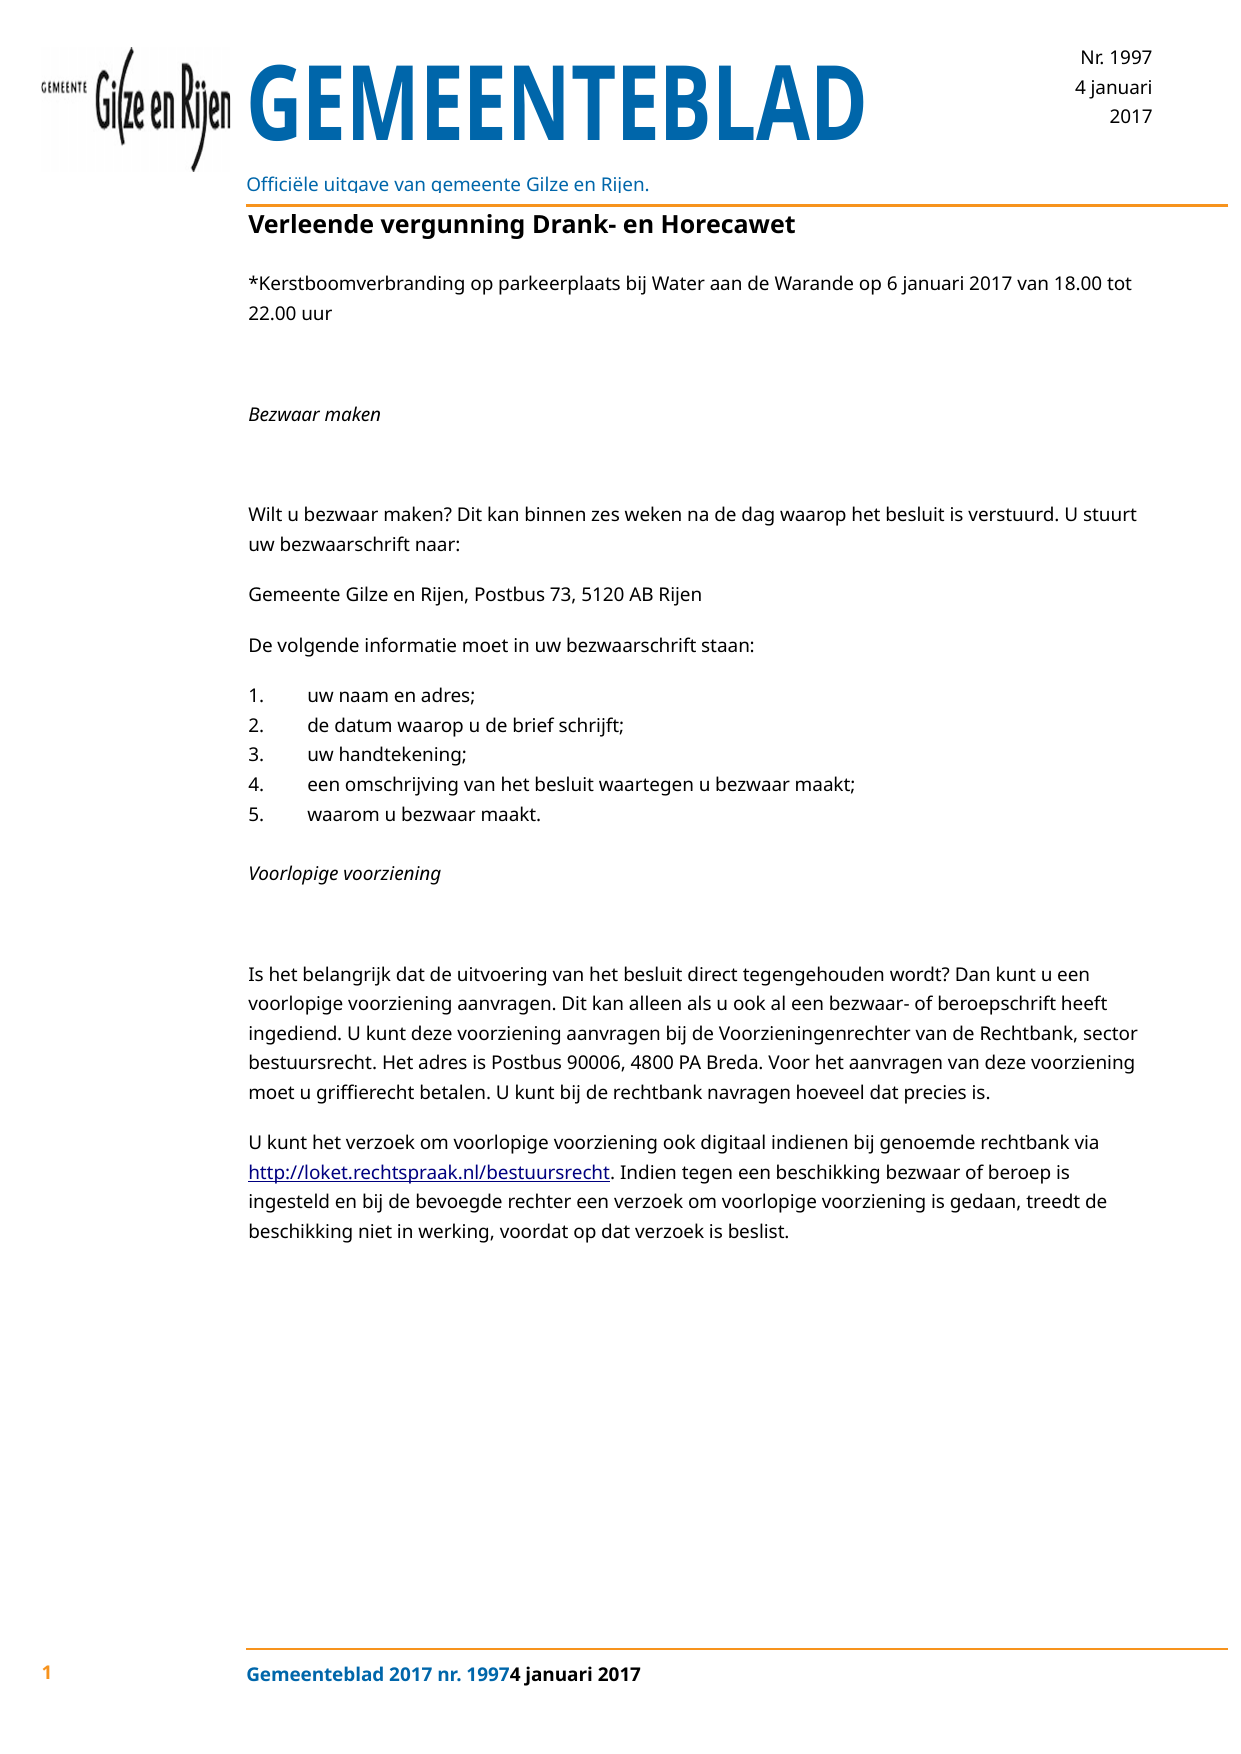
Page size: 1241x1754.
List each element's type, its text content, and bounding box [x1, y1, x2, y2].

text U kunt het verzoek om voorlopige voorziening ook digitaal indienen bij genoemde rechtbank via http://loket.rechtspraak.nl/bestuursrecht. Indien tegen een beschikking bezwaar of beroep is ingesteld en bij de bevoegde rechter een verzoek om voorlopige voorziening is gedaan, treedt de beschikking niet in werking, voordat op dat verzoek is beslist. [248, 1129, 1152, 1244]
text De volgende informatie moet in uw bezwaarschrift staan: [248, 632, 1152, 658]
text Wilt u bezwaar maken? Dit kan binnen zes weken na de dag waarop het besluit is verstuurd. U stuurt uw bezwaarschrift naar: [248, 502, 1152, 557]
text Voorlopige voorziening [248, 860, 1152, 886]
picture [41, 47, 231, 172]
text *Kerstboomverbranding op parkeerplaats bij Water aan de Warande op 6 januari 2017 van 18.00 tot 22.00 uur [248, 270, 1152, 326]
text Gemeente Gilze en Rijen, Postbus 73, 5120 AB Rijen [248, 582, 1152, 607]
list uw naam en adres; [248, 682, 1152, 708]
list waarom u bezwaar maakt. [248, 801, 1152, 826]
text Bezwaar maken [248, 401, 1152, 426]
list een omschrijving van het besluit waartegen u bezwaar maakt; [248, 771, 1152, 797]
list uw handtekening; [248, 742, 1152, 767]
list de datum waarop u de brief schrijft; [248, 712, 1152, 738]
text Is het belangrijk dat de uitvoering van het besluit direct tegengehouden wordt? Dan kunt u een voorlopige voorziening aanvragen. Dit kan alleen als u ook al een bezwaar- of beroepschrift heeft ingediend. U kunt deze voorziening aanvragen bij de Voorzieningenrechter van de Rechtbank, sector bestuursrecht. Het adres is Postbus 90006, 4800 PA Breda. Voor het aanvragen van deze voorziening moet u griffierecht betalen. U kunt bij de rechtbank navragen hoeveel dat precies is. [248, 961, 1152, 1105]
text Verleende vergunning Drank- en Horecawet [248, 207, 1152, 241]
